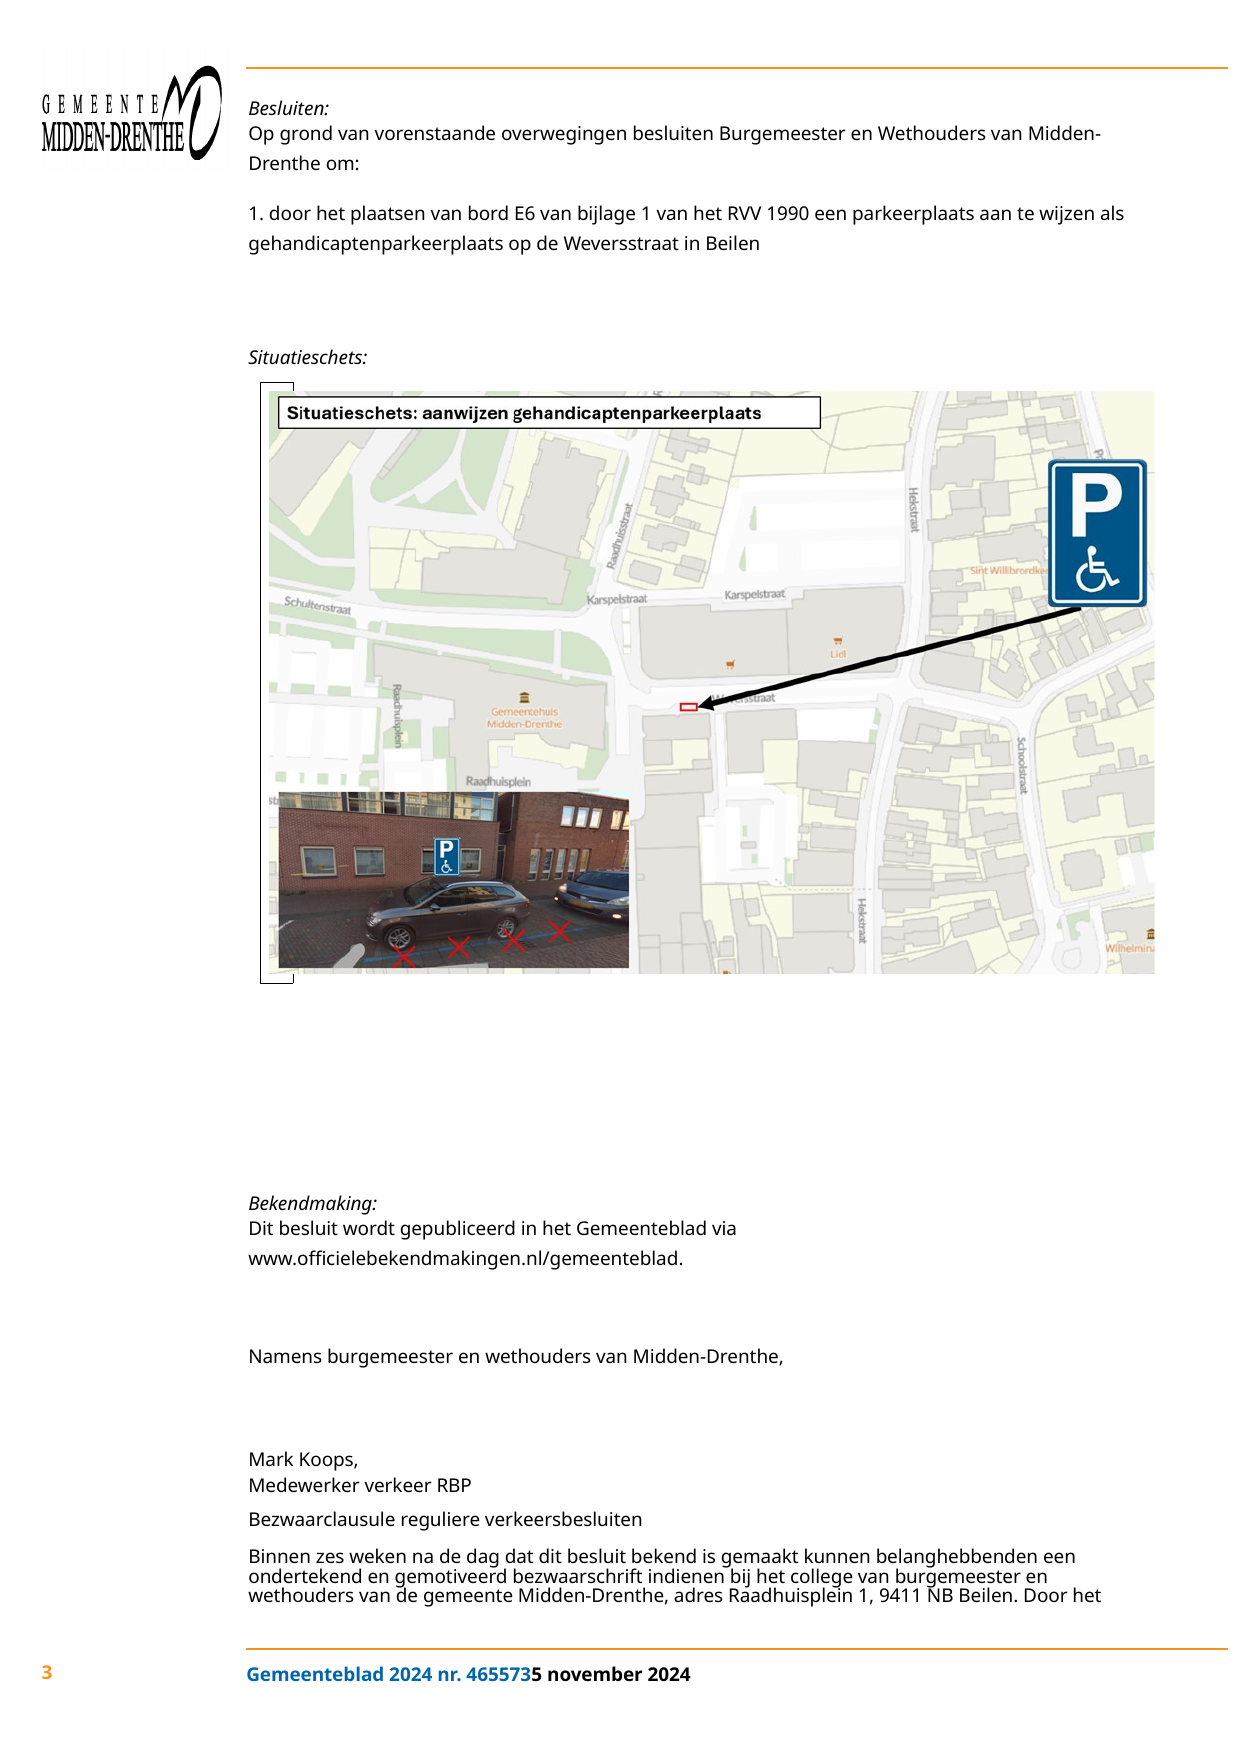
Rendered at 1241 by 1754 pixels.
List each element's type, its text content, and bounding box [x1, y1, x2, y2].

text Dit besluit wordt gepubliceerd in het Gemeenteblad via www.officielebekendmakingen.nl/gemeenteblad. [248, 1216, 1152, 1271]
text Bekendmaking: [248, 1190, 1152, 1216]
text Situatieschets: [248, 344, 1152, 370]
text Bezwaarclausule reguliere verkeersbesluiten [248, 1511, 1152, 1531]
text Namens burgemeester en wethouders van Midden-Drenthe, [248, 1343, 1152, 1369]
text Medewerker verkeer RBP [248, 1472, 1152, 1498]
text Op grond van vorenstaande overwegingen besluiten Burgemeester en Wethouders van Midden-Drenthe om: [248, 121, 1152, 176]
picture [41, 47, 231, 172]
text Besluiten: [248, 95, 1152, 121]
picture [268, 391, 1155, 974]
text 1. door het plaatsen van bord E6 van bijlage 1 van het RVV 1990 een parkeerplaats aan te wijzen als gehandicaptenparkeerplaats op de Weversstraat in Beilen [248, 201, 1152, 256]
text Mark Koops, [248, 1446, 1152, 1472]
text Binnen zes weken na de dag dat dit besluit bekend is gemaakt kunnen belanghebbenden een ondertekend en gemotiveerd bezwaarschrift indienen bij het college van burgemeester en wethouders van de gemeente Midden-Drenthe, adres Raadhuisplein 1, 9411 NB Beilen. Door het [248, 1548, 1152, 1606]
